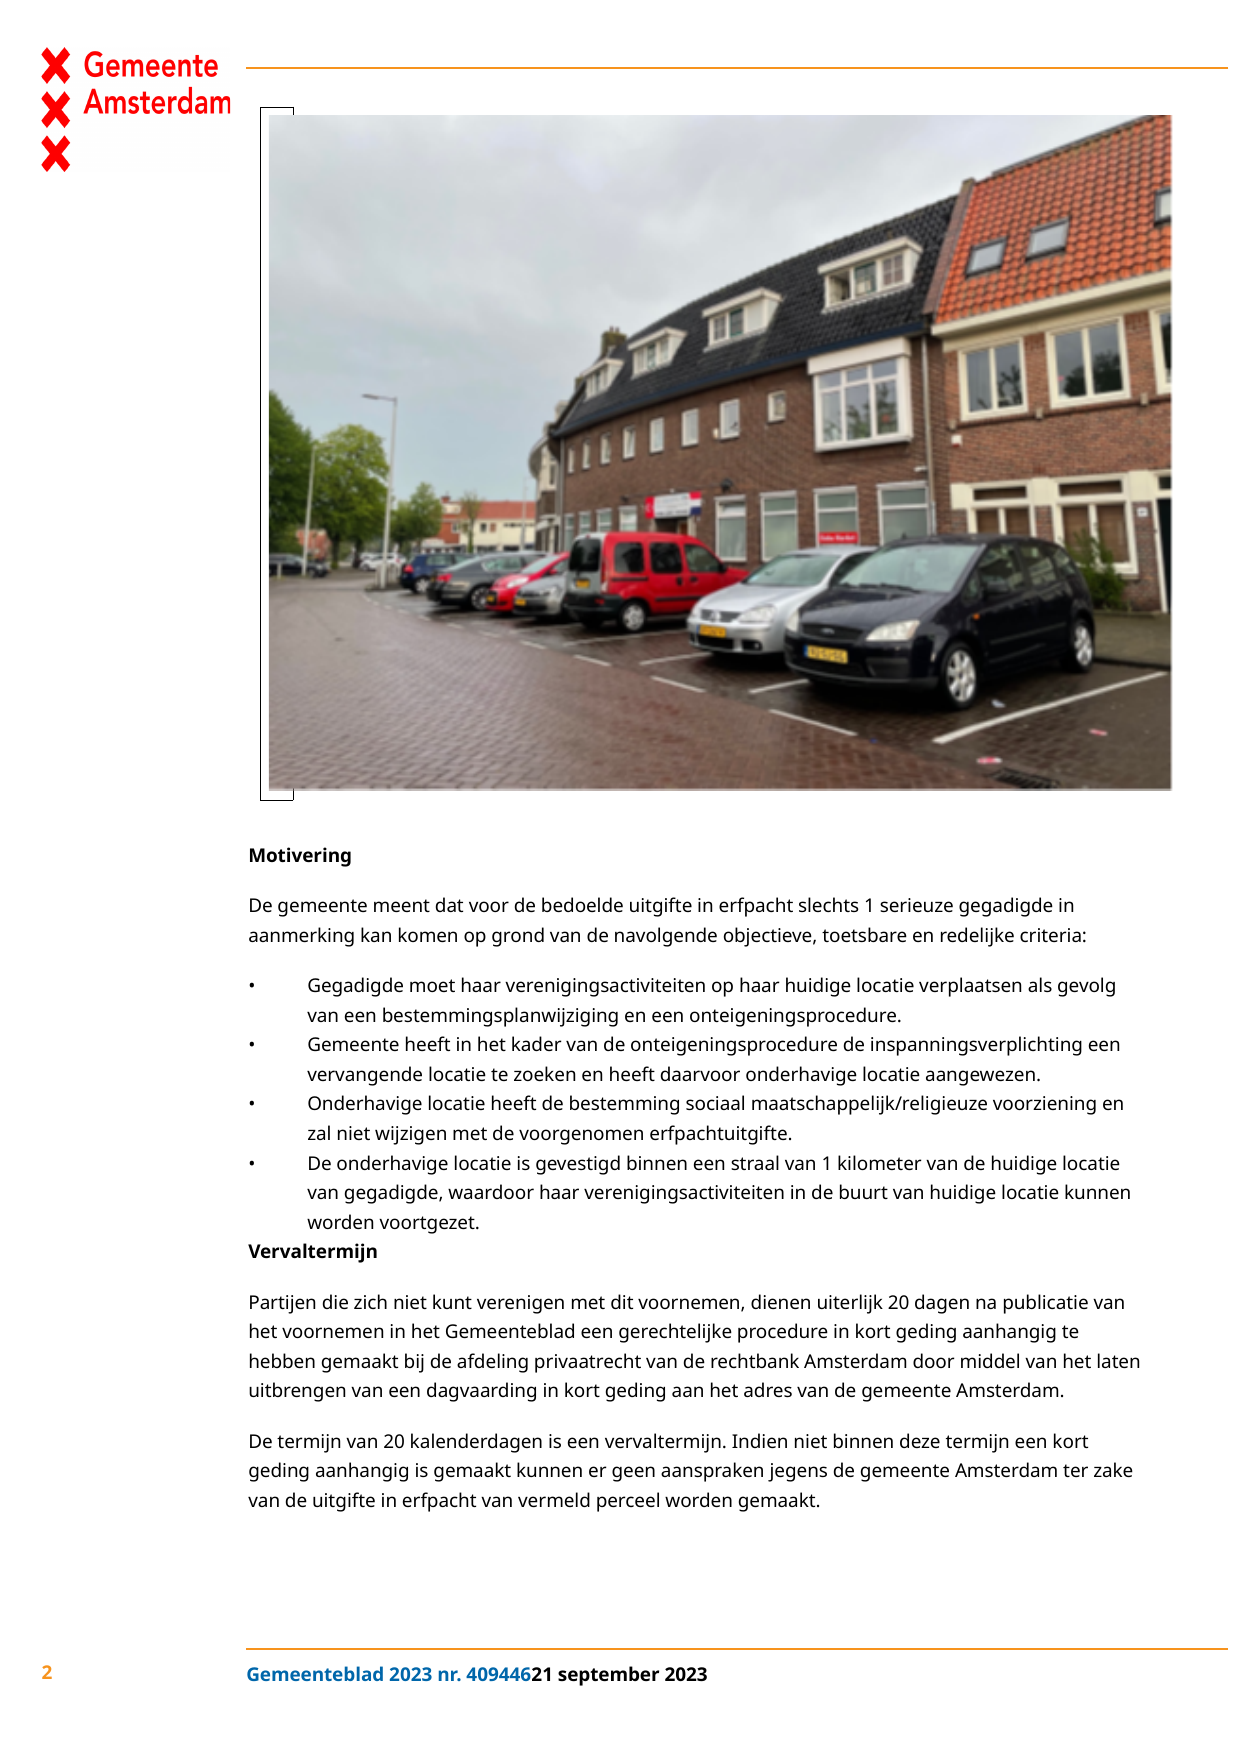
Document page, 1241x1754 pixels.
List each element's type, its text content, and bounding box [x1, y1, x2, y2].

picture [268, 115, 1173, 791]
text De termijn van 20 kalenderdagen is een vervaltermijn. Indien niet binnen deze termijn een kort geding aanhangig is gemaakt kunnen er geen aanspraken jegens de gemeente Amsterdam ter zake van de uitgifte in erfpacht van vermeld perceel worden gemaakt. [248, 1428, 1152, 1513]
list Gegadigde moet haar verenigingsactiviteiten op haar huidige locatie verplaatsen als gevolg van een bestemmingsplanwijziging en een onteigeningsprocedure. [248, 972, 1152, 1028]
text Vervaltermijn [248, 1238, 1152, 1264]
list De onderhavige locatie is gevestigd binnen een straal van 1 kilometer van de huidige locatie van gegadigde, waardoor haar verenigingsactiviteiten in de buurt van huidige locatie kunnen worden voortgezet. [248, 1150, 1152, 1235]
text Motivering [248, 842, 1152, 868]
text Partijen die zich niet kunt verenigen met dit voornemen, dienen uiterlijk 20 dagen na publicatie van het voornemen in het Gemeenteblad een gerechtelijke procedure in kort geding aanhangig te hebben gemaakt bij de afdeling privaatrecht van de rechtbank Amsterdam door middel van het laten uitbrengen van een dagvaarding in kort geding aan het adres van de gemeente Amsterdam. [248, 1289, 1152, 1403]
text De gemeente meent dat voor de bedoelde uitgifte in erfpacht slechts 1 serieuze gegadigde in aanmerking kan komen op grond van de navolgende objectieve, toetsbare en redelijke criteria: [248, 892, 1152, 948]
list Gemeente heeft in het kader van de onteigeningsprocedure de inspanningsverplichting een vervangende locatie te zoeken en heeft daarvoor onderhavige locatie aangewezen. [248, 1031, 1152, 1087]
picture [41, 47, 231, 172]
list Onderhavige locatie heeft de bestemming sociaal maatschappelijk/religieuze voorziening en zal niet wijzigen met de voorgenomen erfpachtuitgifte. [248, 1091, 1152, 1146]
